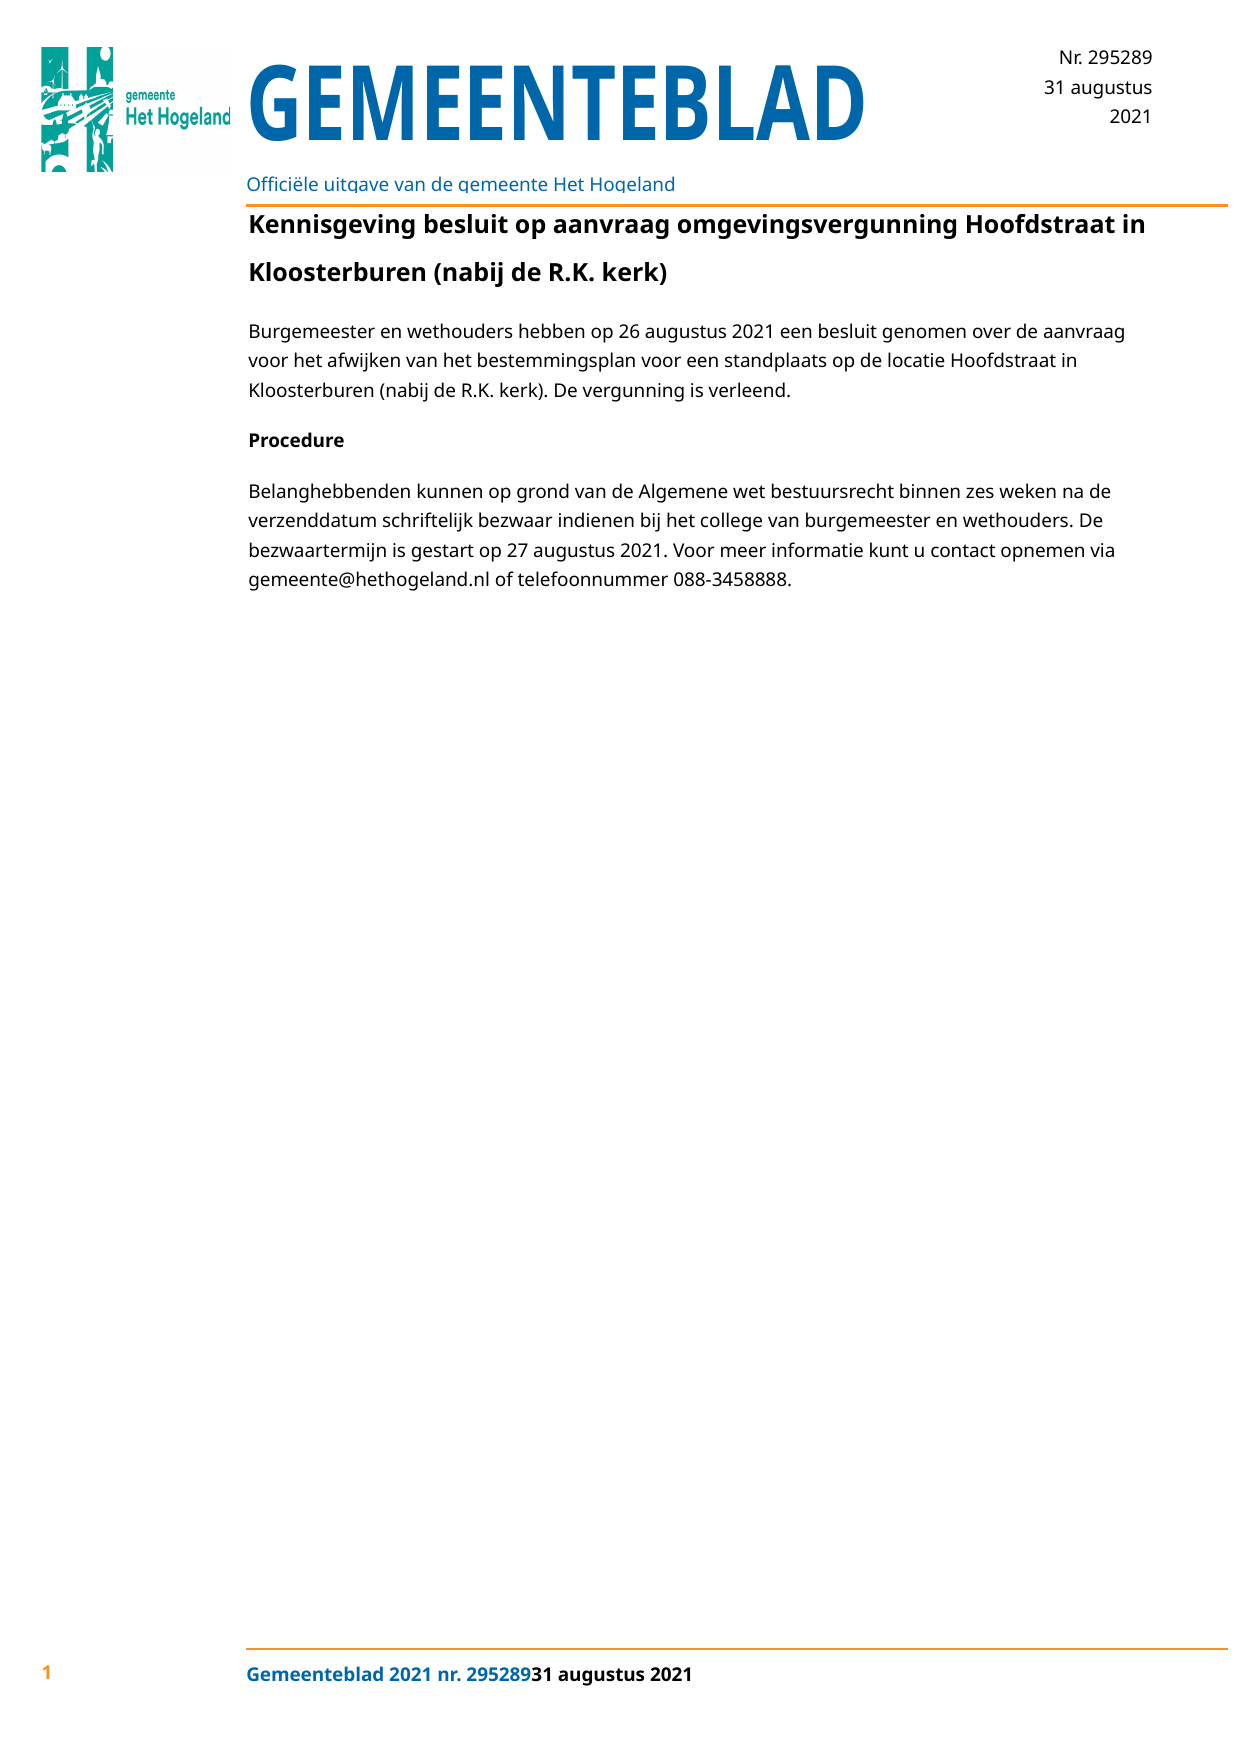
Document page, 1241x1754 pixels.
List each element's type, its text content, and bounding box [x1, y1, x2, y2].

text Belanghebbenden kunnen op grond van de Algemene wet bestuursrecht binnen zes weken na de verzenddatum schriftelijk bezwaar indienen bij het college van burgemeester en wethouders. De bezwaartermijn is gestart op 27 augustus 2021. Voor meer informatie kunt u contact opnemen via gemeente@hethogeland.nl of telefoonnummer 088-3458888. [248, 478, 1152, 592]
picture [41, 47, 231, 172]
text Procedure [248, 427, 1152, 453]
text Burgemeester en wethouders hebben op 26 augustus 2021 een besluit genomen over de aanvraag voor het afwijken van het bestemmingsplan voor een standplaats op de locatie Hoofdstraat in Kloosterburen (nabij de R.K. kerk). De vergunning is verleend. [248, 318, 1152, 403]
text Kennisgeving besluit op aanvraag omgevingsvergunning Hoofdstraat in Kloosterburen (nabij de R.K. kerk) [248, 207, 1152, 288]
